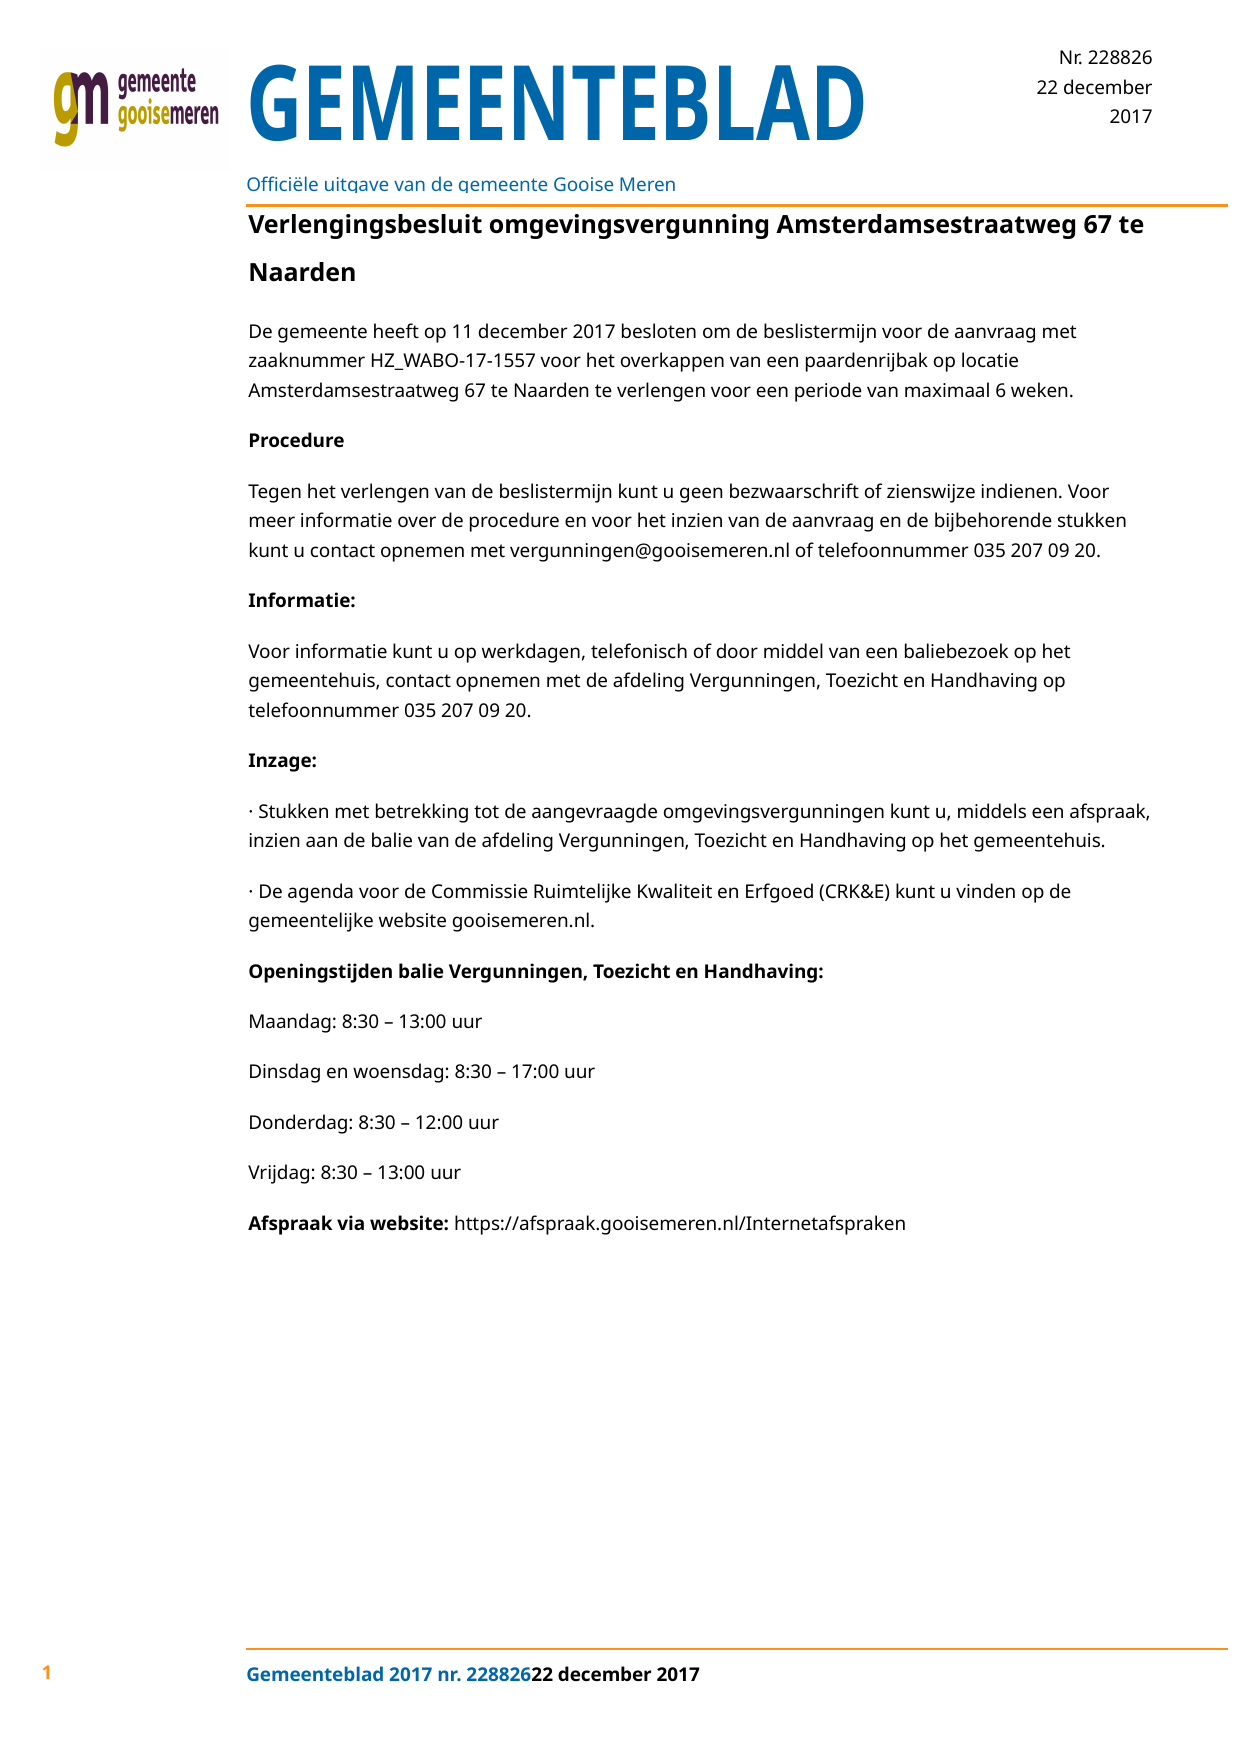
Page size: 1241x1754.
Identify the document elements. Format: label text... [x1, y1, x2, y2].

text Vrijdag: 8:30 – 13:00 uur [248, 1159, 1152, 1185]
text Afspraak via website: https://afspraak.gooisemeren.nl/Internetafspraken [248, 1210, 1152, 1236]
text Procedure [248, 427, 1152, 453]
text · De agenda voor de Commissie Ruimtelijke Kwaliteit en Erfgoed (CRK&E) kunt u vinden op de gemeentelijke website gooisemeren.nl. [248, 878, 1152, 933]
text Dinsdag en woensdag: 8:30 – 17:00 uur [248, 1059, 1152, 1084]
text De gemeente heeft op 11 december 2017 besloten om de beslistermijn voor de aanvraag met zaaknummer HZ_WABO-17-1557 voor het overkappen van een paardenrijbak op locatie Amsterdamsestraatweg 67 te Naarden te verlengen voor een periode van maximaal 6 weken. [248, 318, 1152, 403]
text · Stukken met betrekking tot de aangevraagde omgevingsvergunningen kunt u, middels een afspraak, inzien aan de balie van de afdeling Vergunningen, Toezicht en Handhaving op het gemeentehuis. [248, 798, 1152, 853]
text Voor informatie kunt u op werkdagen, telefonisch of door middel van een baliebezoek op het gemeentehuis, contact opnemen met de afdeling Vergunningen, Toezicht en Handhaving op telefoonnummer 035 207 09 20. [248, 638, 1152, 723]
text Verlengingsbesluit omgevingsvergunning Amsterdamsestraatweg 67 te Naarden [248, 207, 1152, 288]
text Tegen het verlengen van de beslistermijn kunt u geen bezwaarschrift of zienswijze indienen. Voor meer informatie over de procedure en voor het inzien van de aanvraag en de bijbehorende stukken kunt u contact opnemen met vergunningen@gooisemeren.nl of telefoonnummer 035 207 09 20. [248, 478, 1152, 563]
text Informatie: [248, 587, 1152, 613]
text Openingstijden balie Vergunningen, Toezicht en Handhaving: [248, 958, 1152, 984]
text Maandag: 8:30 – 13:00 uur [248, 1008, 1152, 1034]
text Donderdag: 8:30 – 12:00 uur [248, 1109, 1152, 1135]
text Inzage: [248, 747, 1152, 773]
picture [41, 47, 231, 172]
